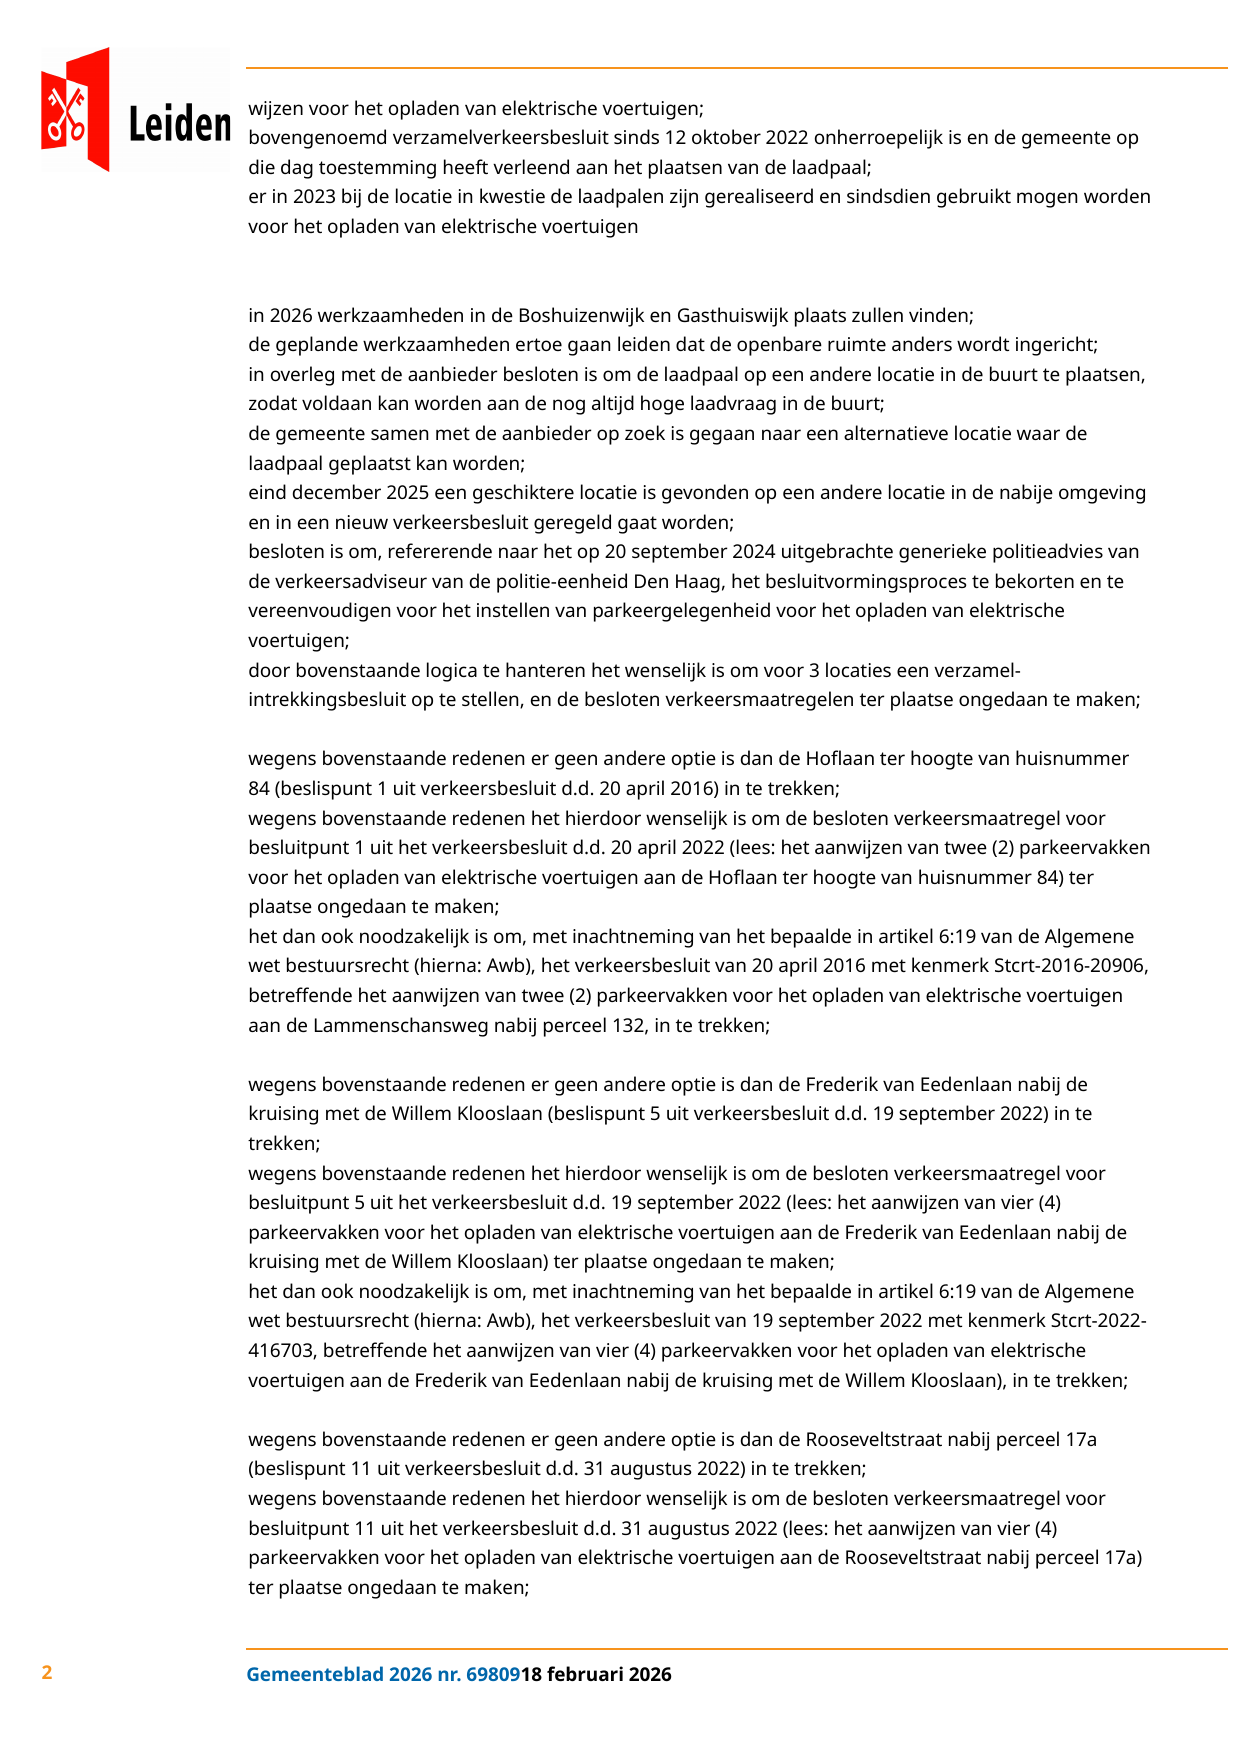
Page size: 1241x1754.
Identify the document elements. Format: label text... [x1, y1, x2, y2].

text in 2026 werkzaamheden in de Boshuizenwijk en Gasthuiswijk plaats zullen vinden; [248, 302, 1152, 328]
text besloten is om, refererende naar het op 20 september 2024 uitgebrachte generieke politieadvies van de verkeersadviseur van de politie-eenheid Den Haag, het besluitvormingsproces te bekorten en te vereenvoudigen voor het instellen van parkeergelegenheid voor het opladen van elektrische voertuigen; [248, 538, 1152, 653]
text wegens bovenstaande redenen er geen andere optie is dan de Rooseveltstraat nabij perceel 17a (beslispunt 11 uit verkeersbesluit d.d. 31 augustus 2022) in te trekken; [248, 1426, 1152, 1481]
text wijzen voor het opladen van elektrische voertuigen; [248, 95, 1152, 121]
text wegens bovenstaande redenen het hierdoor wenselijk is om de besloten verkeersmaatregel voor besluitpunt 5 uit het verkeersbesluit d.d. 19 september 2022 (lees: het aanwijzen van vier (4) parkeervakken voor het opladen van elektrische voertuigen aan de Frederik van Eedenlaan nabij de kruising met de Willem Klooslaan) ter plaatse ongedaan te maken; [248, 1160, 1152, 1274]
text bovengenoemd verzamelverkeersbesluit sinds 12 oktober 2022 onherroepelijk is en de gemeente op die dag toestemming heeft verleend aan het plaatsen van de laadpaal; [248, 124, 1152, 180]
text wegens bovenstaande redenen er geen andere optie is dan de Frederik van Eedenlaan nabij de kruising met de Willem Klooslaan (beslispunt 5 uit verkeersbesluit d.d. 19 september 2022) in te trekken; [248, 1071, 1152, 1156]
text er in 2023 bij de locatie in kwestie de laadpalen zijn gerealiseerd en sindsdien gebruikt mogen worden voor het opladen van elektrische voertuigen [248, 183, 1152, 239]
text door bovenstaande logica te hanteren het wenselijk is om voor 3 locaties een verzamel-intrekkingsbesluit op te stellen, en de besloten verkeersmaatregelen ter plaatse ongedaan te maken; [248, 657, 1152, 712]
text de gemeente samen met de aanbieder op zoek is gegaan naar een alternatieve locatie waar de laadpaal geplaatst kan worden; [248, 420, 1152, 476]
text het dan ook noodzakelijk is om, met inachtneming van het bepaalde in artikel 6:19 van de Algemene wet bestuursrecht (hierna: Awb), het verkeersbesluit van 19 september 2022 met kenmerk Stcrt-2022-416703, betreffende het aanwijzen van vier (4) parkeervakken voor het opladen van elektrische voertuigen aan de Frederik van Eedenlaan nabij de kruising met de Willem Klooslaan), in te trekken; [248, 1278, 1152, 1393]
text eind december 2025 een geschiktere locatie is gevonden op een andere locatie in de nabije omgeving en in een nieuw verkeersbesluit geregeld gaat worden; [248, 479, 1152, 535]
text het dan ook noodzakelijk is om, met inachtneming van het bepaalde in artikel 6:19 van de Algemene wet bestuursrecht (hierna: Awb), het verkeersbesluit van 20 april 2016 met kenmerk Stcrt-2016-20906, betreffende het aanwijzen van twee (2) parkeervakken voor het opladen van elektrische voertuigen aan de Lammenschansweg nabij perceel 132, in te trekken; [248, 923, 1152, 1038]
text wegens bovenstaande redenen het hierdoor wenselijk is om de besloten verkeersmaatregel voor besluitpunt 11 uit het verkeersbesluit d.d. 31 augustus 2022 (lees: het aanwijzen van vier (4) parkeervakken voor het opladen van elektrische voertuigen aan de Rooseveltstraat nabij perceel 17a) ter plaatse ongedaan te maken; [248, 1485, 1152, 1600]
text wegens bovenstaande redenen er geen andere optie is dan de Hoflaan ter hoogte van huisnummer 84 (beslispunt 1 uit verkeersbesluit d.d. 20 april 2016) in te trekken; [248, 746, 1152, 801]
text in overleg met de aanbieder besloten is om de laadpaal op een andere locatie in de buurt te plaatsen, zodat voldaan kan worden aan de nog altijd hoge laadvraag in de buurt; [248, 361, 1152, 416]
text wegens bovenstaande redenen het hierdoor wenselijk is om de besloten verkeersmaatregel voor besluitpunt 1 uit het verkeersbesluit d.d. 20 april 2022 (lees: het aanwijzen van twee (2) parkeervakken voor het opladen van elektrische voertuigen aan de Hoflaan ter hoogte van huisnummer 84) ter plaatse ongedaan te maken; [248, 805, 1152, 919]
text de geplande werkzaamheden ertoe gaan leiden dat de openbare ruimte anders wordt ingericht; [248, 331, 1152, 357]
picture [41, 47, 231, 172]
